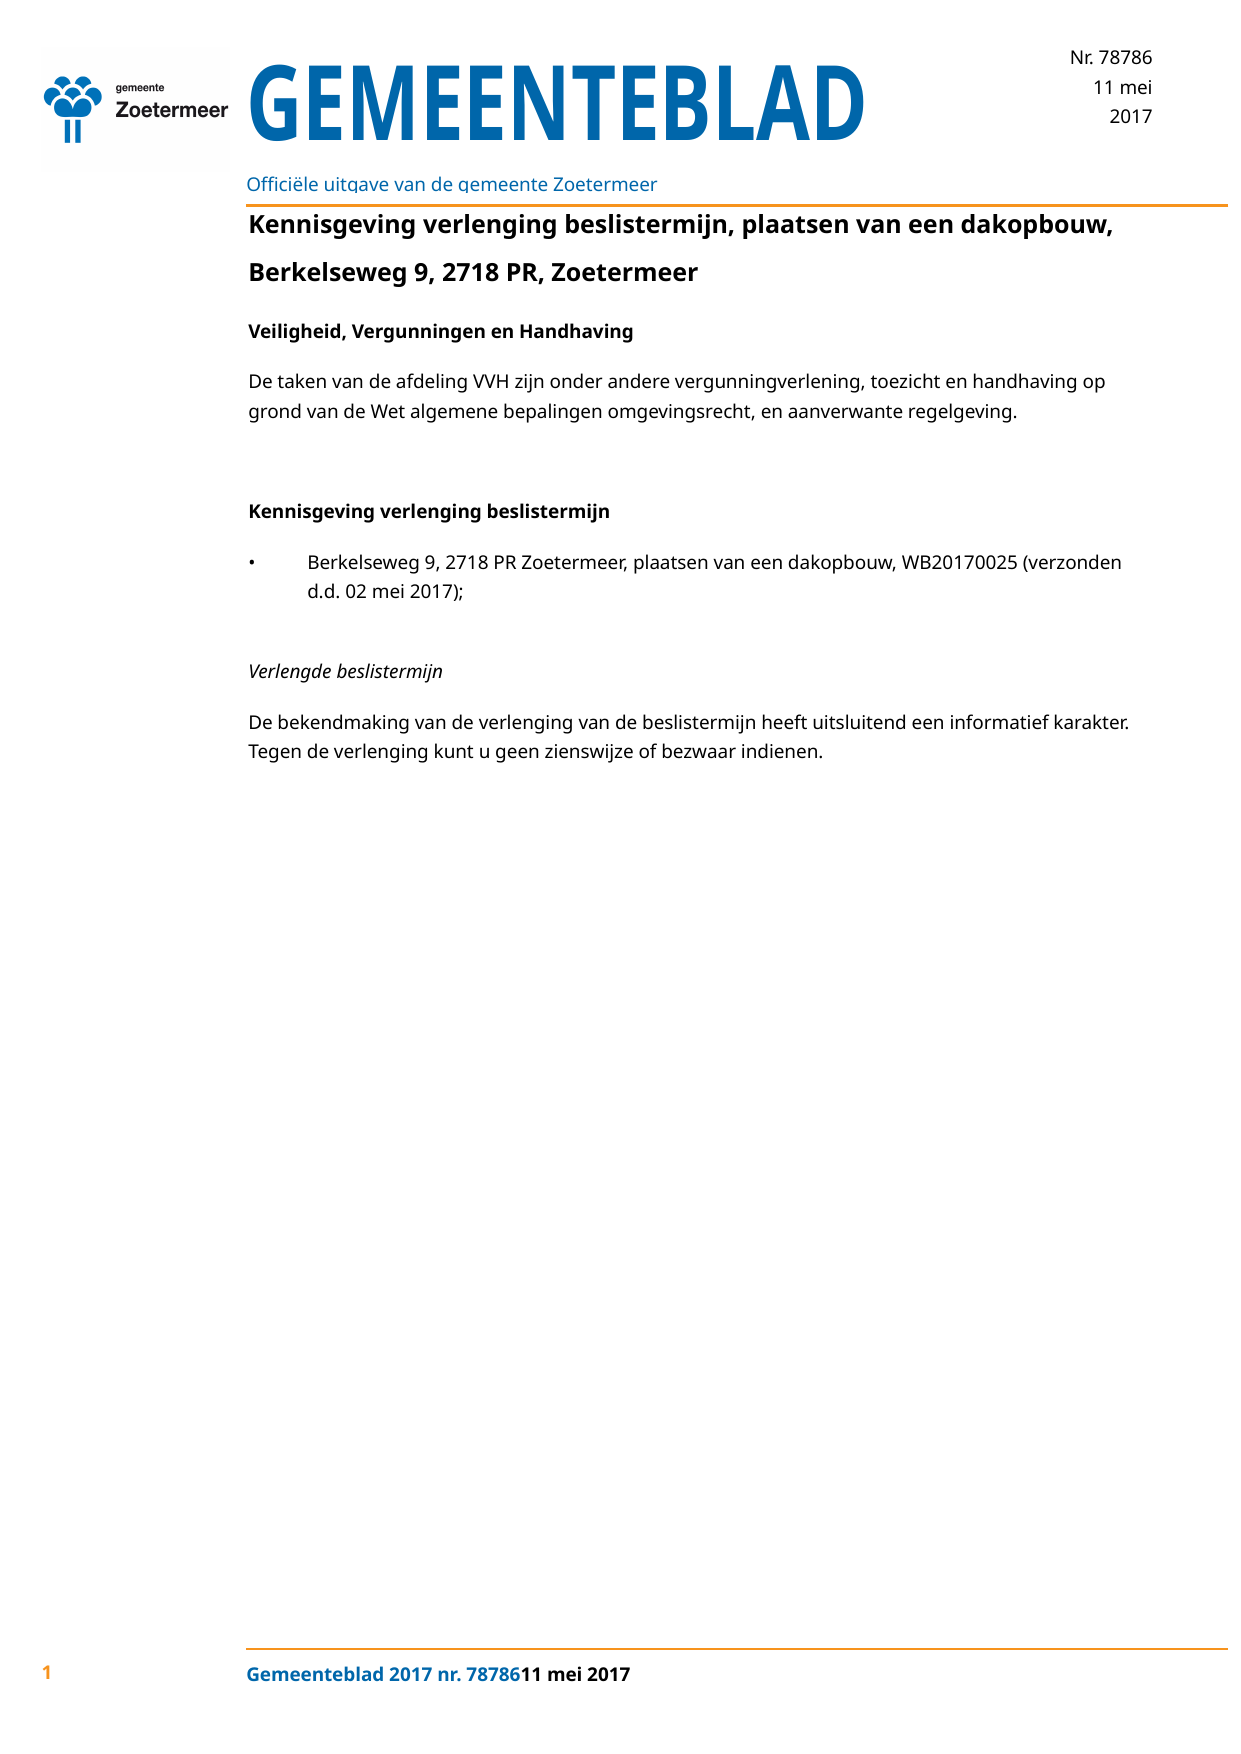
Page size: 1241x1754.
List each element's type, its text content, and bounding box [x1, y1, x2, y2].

text De taken van de afdeling VVH zijn onder andere vergunningverlening, toezicht en handhaving op grond van de Wet algemene bepalingen omgevingsrecht, en aanverwante regelgeving. [248, 368, 1152, 424]
list Berkelseweg 9, 2718 PR Zoetermeer, plaatsen van een dakopbouw, WB20170025 (verzonden d.d. 02 mei 2017); [248, 549, 1152, 604]
text Kennisgeving verlenging beslistermijn, plaatsen van een dakopbouw, Berkelseweg 9, 2718 PR, Zoetermeer [248, 207, 1152, 288]
picture [41, 47, 231, 172]
text Verlengde beslistermijn [248, 659, 1152, 684]
text Kennisgeving verlenging beslistermijn [248, 499, 1152, 524]
text De bekendmaking van de verlenging van de beslistermijn heeft uitsluitend een informatief karakter. Tegen de verlenging kunt u geen zienswijze of bezwaar indienen. [248, 709, 1152, 764]
text Veiligheid, Vergunningen en Handhaving [248, 318, 1152, 344]
